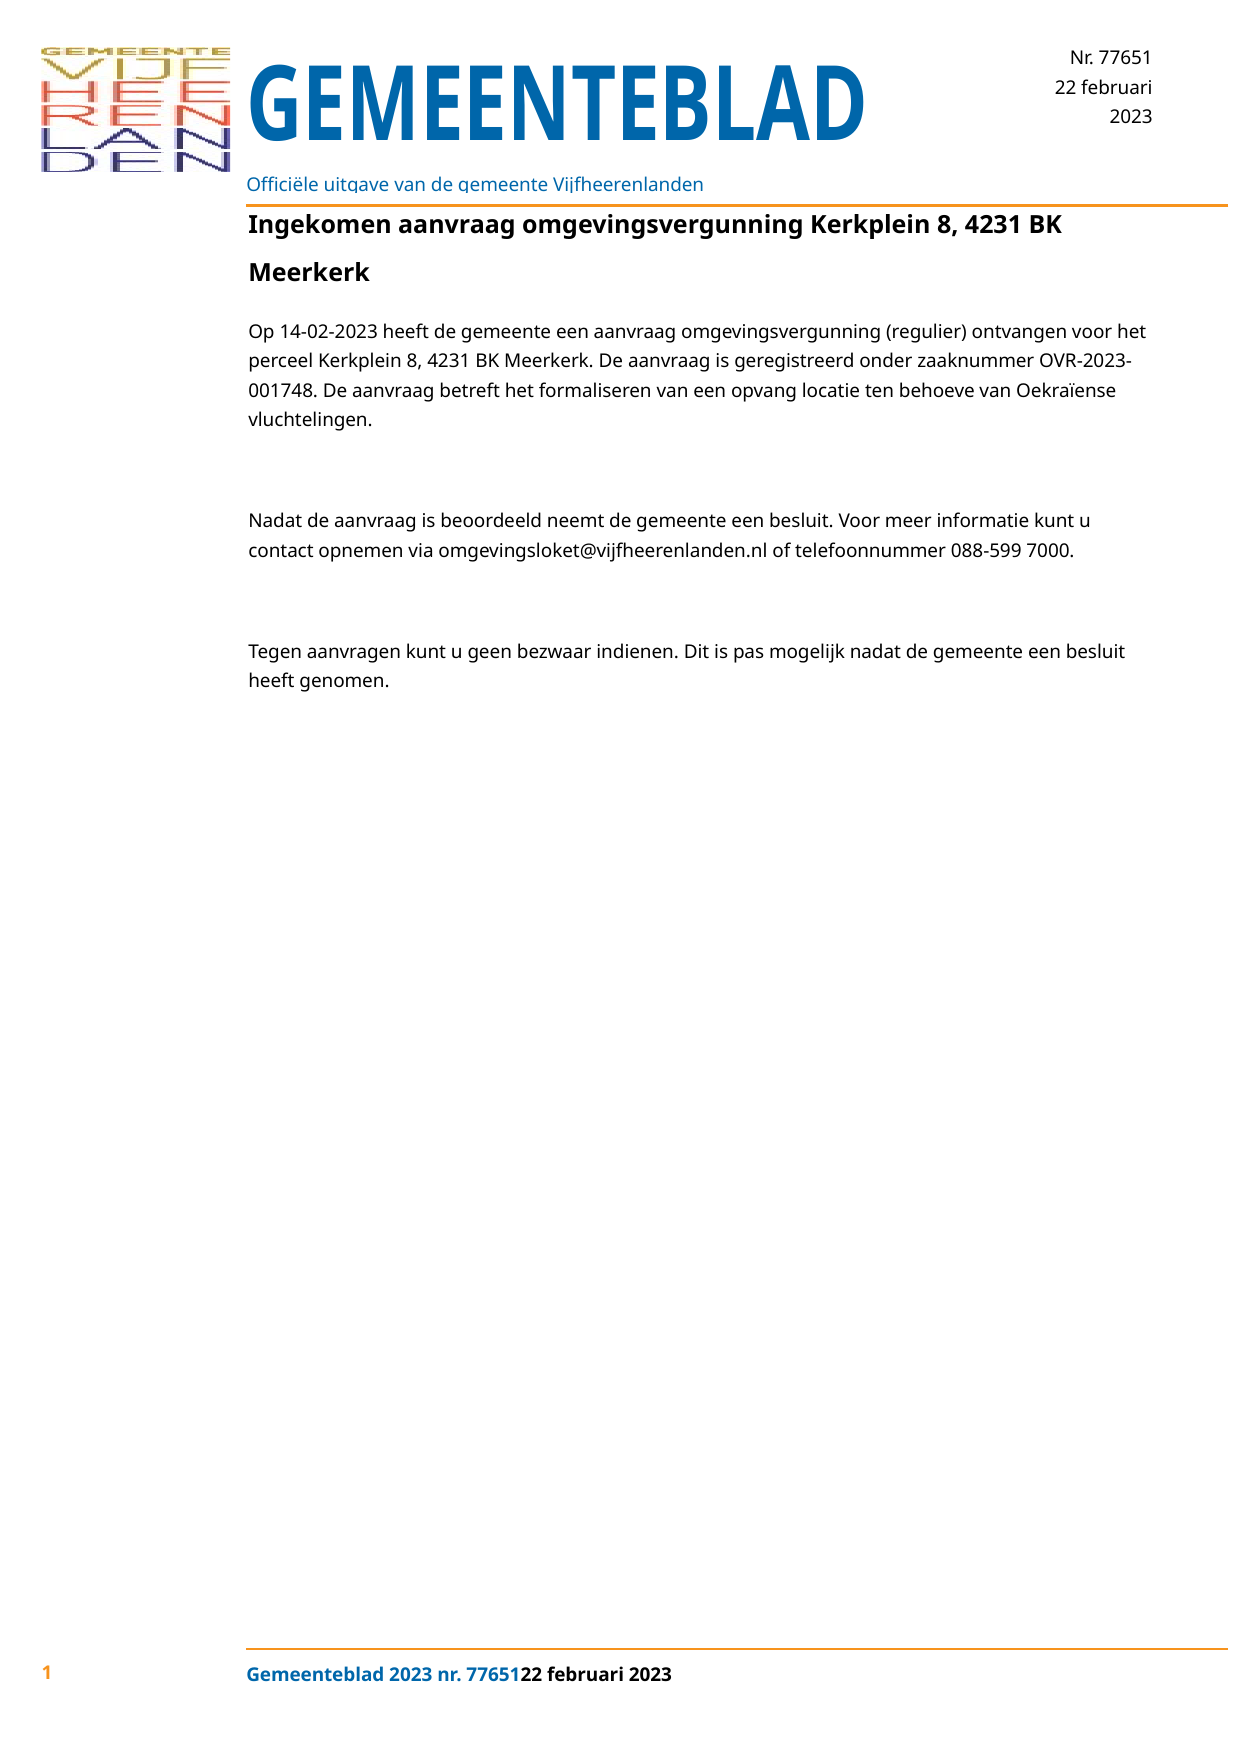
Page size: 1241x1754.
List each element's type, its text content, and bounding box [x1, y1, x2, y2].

text Op 14-02-2023 heeft de gemeente een aanvraag omgevingsvergunning (regulier) ontvangen voor het perceel Kerkplein 8, 4231 BK Meerkerk. De aanvraag is geregistreerd onder zaaknummer OVR-2023-001748. De aanvraag betreft het formaliseren van een opvang locatie ten behoeve van Oekraïense vluchtelingen. [248, 318, 1152, 432]
text Ingekomen aanvraag omgevingsvergunning Kerkplein 8, 4231 BK Meerkerk [248, 207, 1152, 288]
picture [41, 47, 231, 172]
text Nadat de aanvraag is beoordeeld neemt de gemeente een besluit. Voor meer informatie kunt u contact opnemen via omgevingsloket@vijfheerenlanden.nl of telefoonnummer 088-599 7000. [248, 507, 1152, 563]
text Tegen aanvragen kunt u geen bezwaar indienen. Dit is pas mogelijk nadat de gemeente een besluit heeft genomen. [248, 638, 1152, 693]
